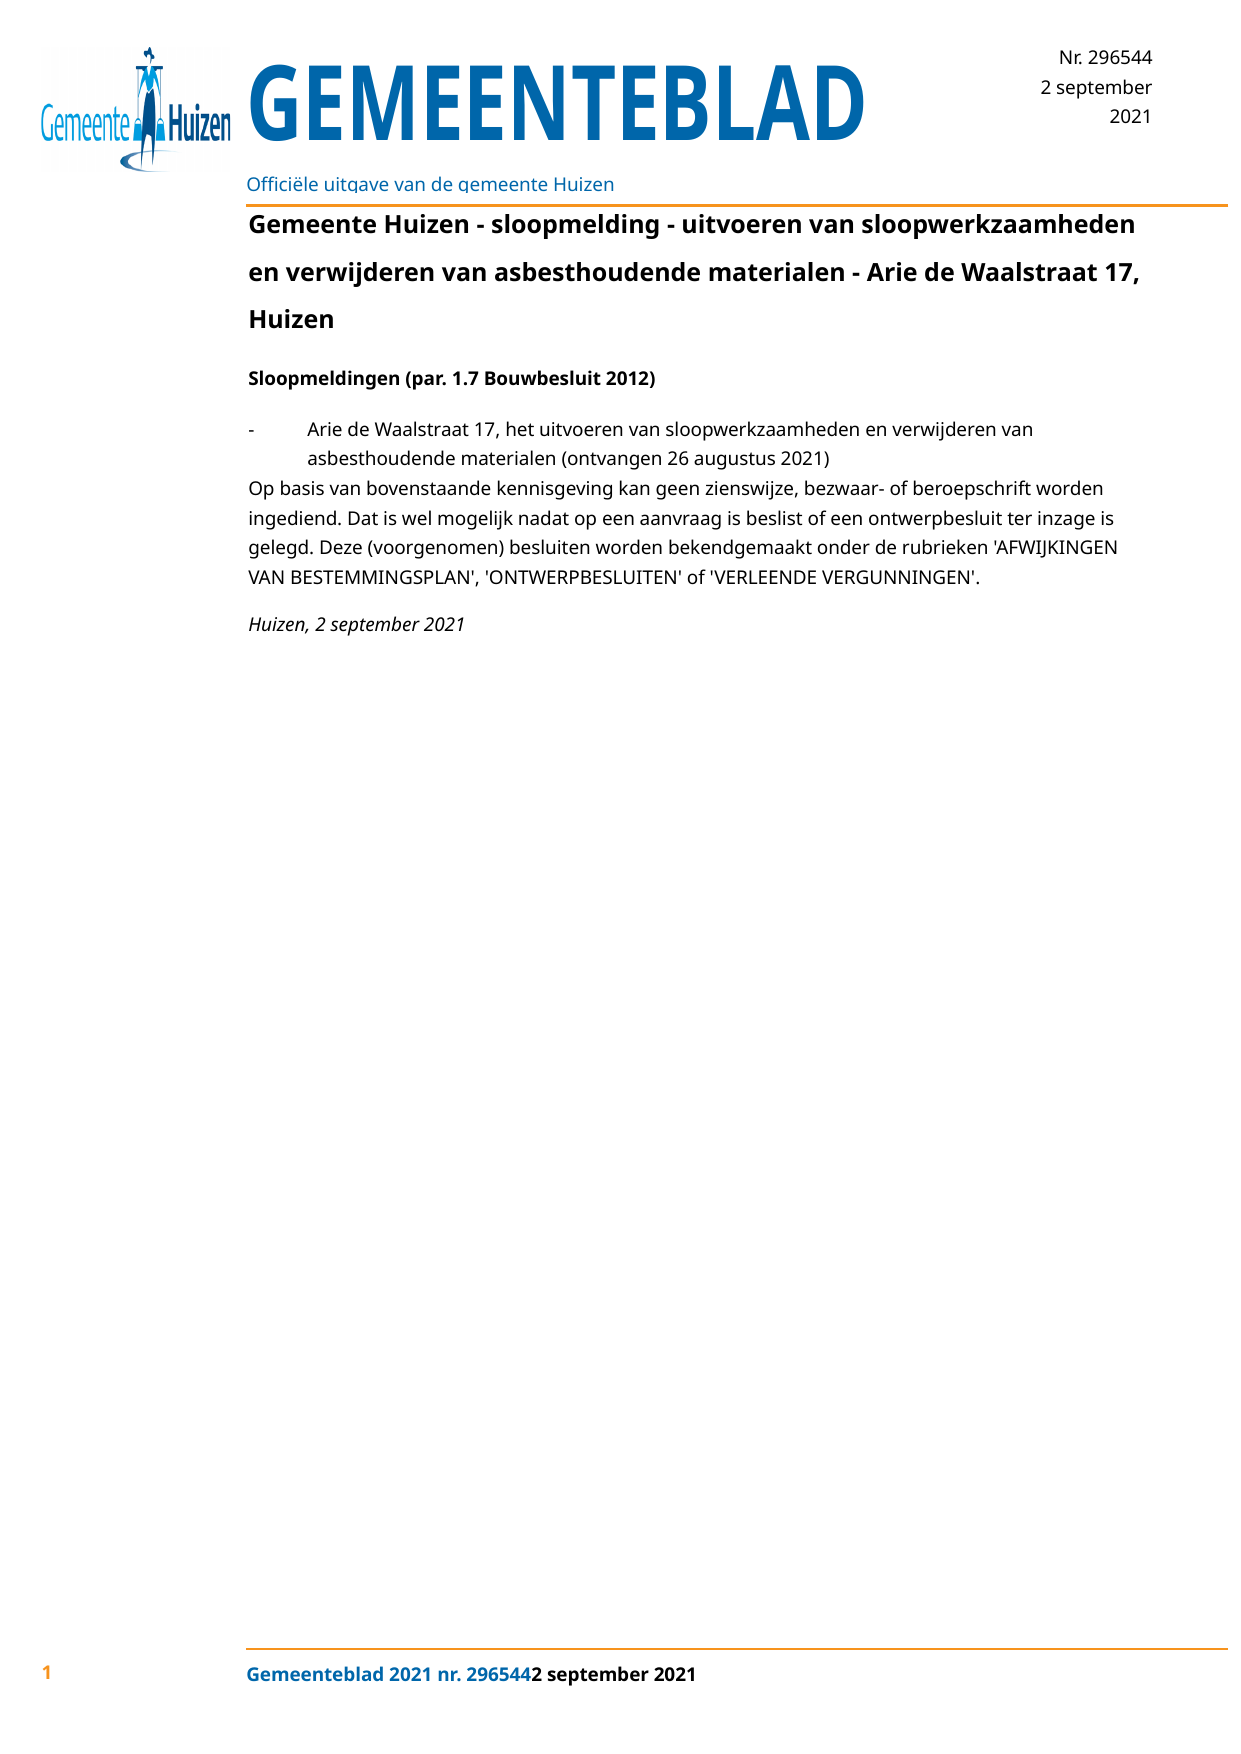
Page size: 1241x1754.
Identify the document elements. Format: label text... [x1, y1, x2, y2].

text Huizen, 2 september 2021 [248, 612, 1152, 637]
list Arie de Waalstraat 17, het uitvoeren van sloopwerkzaamheden en verwijderen van asbesthoudende materialen (ontvangen 26 augustus 2021) [248, 416, 1152, 471]
text Sloopmeldingen (par. 1.7 Bouwbesluit 2012) [248, 366, 1152, 391]
text Gemeente Huizen - sloopmelding - uitvoeren van sloopwerkzaamheden en verwijderen van asbesthoudende materialen - Arie de Waalstraat 17, Huizen [248, 207, 1152, 336]
picture [41, 47, 231, 172]
text Op basis van bovenstaande kennisgeving kan geen zienswijze, bezwaar- of beroepschrift worden ingediend. Dat is wel mogelijk nadat op een aanvraag is beslist of een ontwerpbesluit ter inzage is gelegd. Deze (voorgenomen) besluiten worden bekendgemaakt onder de rubrieken 'AFWIJKINGEN VAN BESTEMMINGSPLAN', 'ONTWERPBESLUITEN' of 'VERLEENDE VERGUNNINGEN'. [248, 475, 1152, 589]
